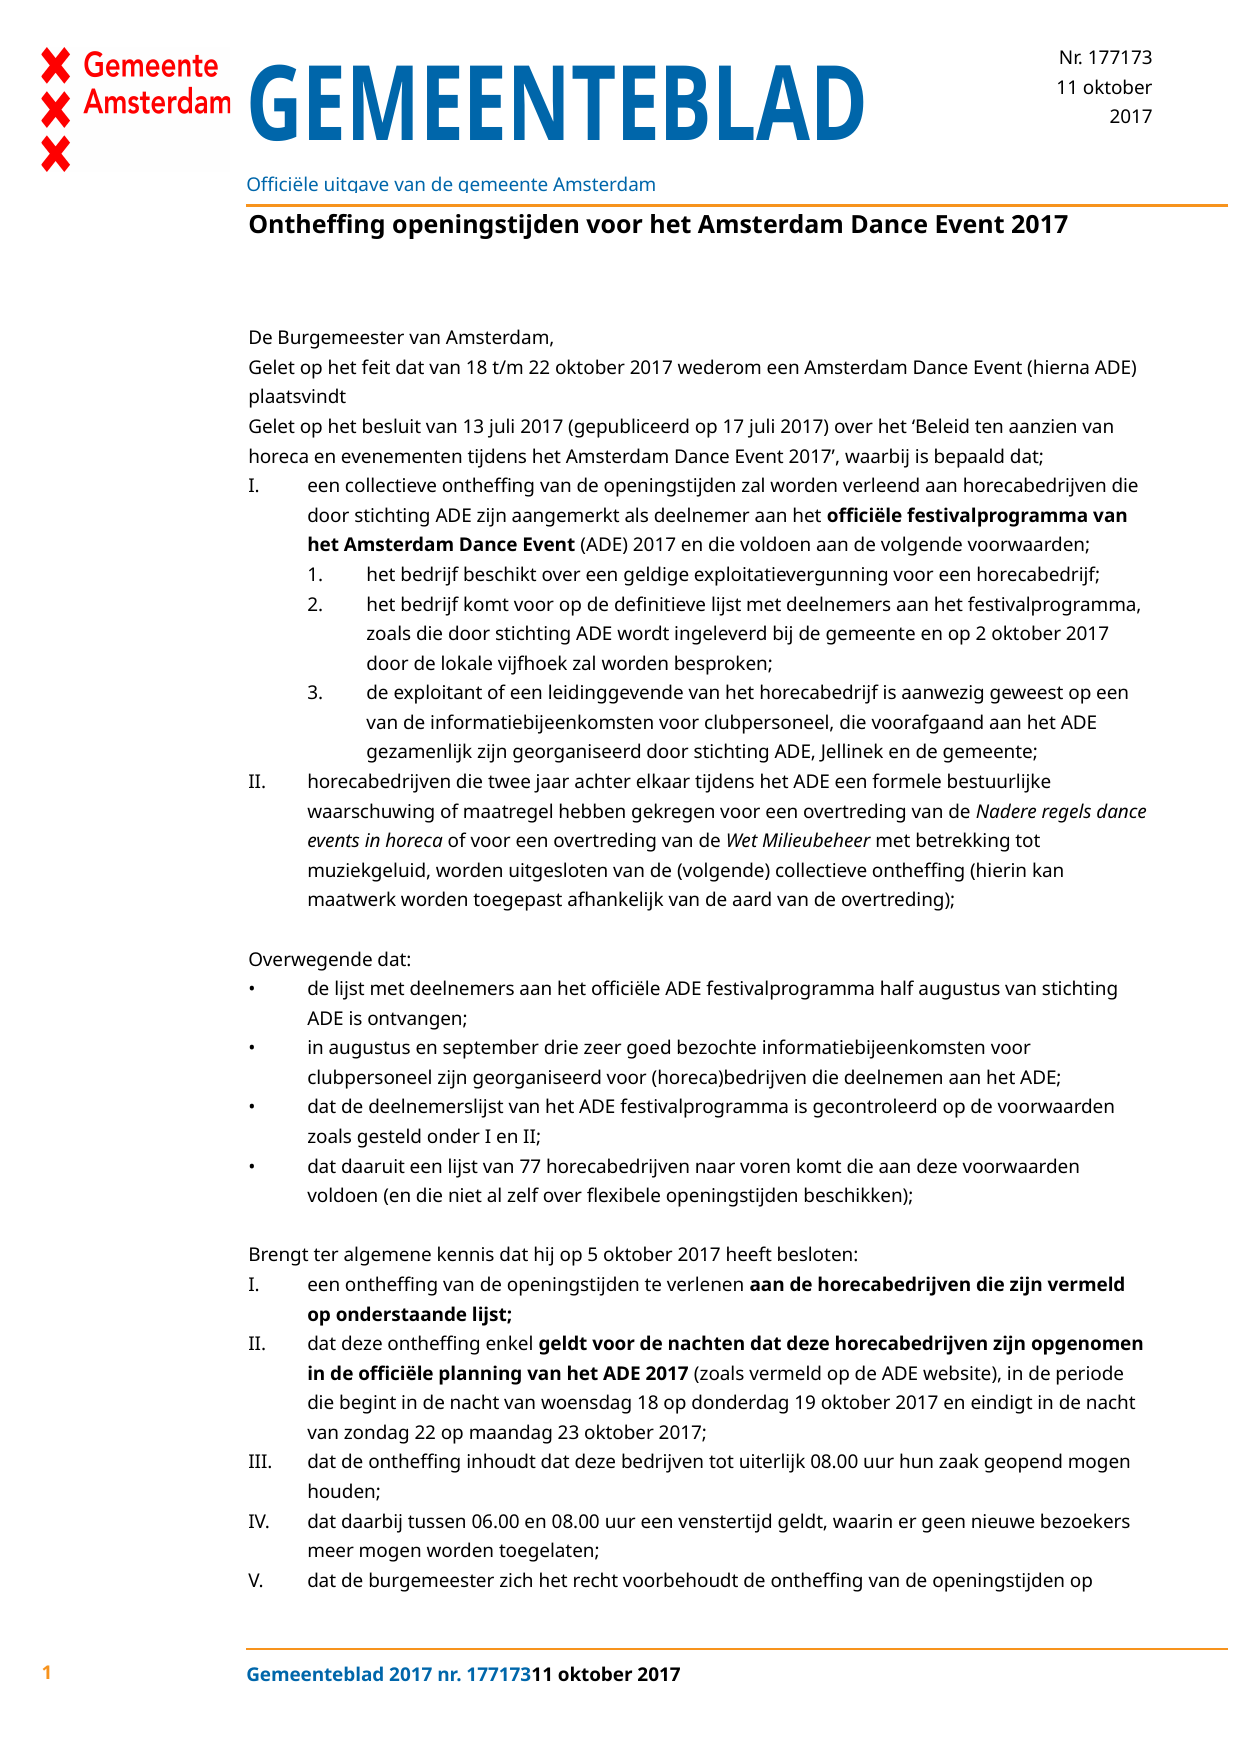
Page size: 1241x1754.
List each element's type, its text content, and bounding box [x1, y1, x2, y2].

list de lijst met deelnemers aan het officiële ADE festivalprogramma half augustus van stichting ADE is ontvangen; [248, 975, 1152, 1031]
list het bedrijf komt voor op de definitieve lijst met deelnemers aan het festivalprogramma, zoals die door stichting ADE wordt ingeleverd bij de gemeente en op 2 oktober 2017 door de lokale vijfhoek zal worden besproken; [307, 591, 1152, 676]
list dat daarbij tussen 06.00 en 08.00 uur een venstertijd geldt, waarin er geen nieuwe bezoekers meer mogen worden toegelaten; [248, 1508, 1152, 1563]
list het bedrijf beschikt over een geldige exploitatievergunning voor een horecabedrijf; [307, 561, 1152, 587]
text Overwegende dat: [248, 946, 1152, 971]
list een ontheffing van de openingstijden te verlenen aan de horecabedrijven die zijn vermeld op onderstaande lijst; [248, 1271, 1152, 1326]
text De Burgemeester van Amsterdam, [248, 324, 1152, 350]
list een collectieve ontheffing van de openingstijden zal worden verleend aan horecabedrijven die door stichting ADE zijn aangemerkt als deelnemer aan het officiële festivalprogramma van het Amsterdam Dance Event (ADE) 2017 en die voldoen aan de volgende voorwaarden; [248, 472, 1152, 557]
text Gelet op het feit dat van 18 t/m 22 oktober 2017 wederom een Amsterdam Dance Event (hierna ADE) plaatsvindt [248, 354, 1152, 409]
text Ontheffing openingstijden voor het Amsterdam Dance Event 2017 [248, 207, 1152, 241]
list dat daaruit een lijst van 77 horecabedrijven naar voren komt die aan deze voorwaarden voldoen (en die niet al zelf over flexibele openingstijden beschikken); [248, 1153, 1152, 1208]
picture [41, 47, 231, 172]
list dat de deelnemerslijst van het ADE festivalprogramma is gecontroleerd op de voorwaarden zoals gesteld onder I en II; [248, 1094, 1152, 1149]
text Brengt ter algemene kennis dat hij op 5 oktober 2017 heeft besloten: [248, 1242, 1152, 1267]
text Gelet op het besluit van 13 juli 2017 (gepubliceerd op 17 juli 2017) over het ‘Beleid ten aanzien van horeca en evenementen tijdens het Amsterdam Dance Event 2017’, waarbij is bepaald dat; [248, 413, 1152, 468]
list dat de burgemeester zich het recht voorbehoudt de ontheffing van de openingstijden op [248, 1567, 1152, 1593]
list dat deze ontheffing enkel geldt voor de nachten dat deze horecabedrijven zijn opgenomen in de officiële planning van het ADE 2017 (zoals vermeld op de ADE website), in de periode die begint in de nacht van woensdag 18 op donderdag 19 oktober 2017 en eindigt in de nacht van zondag 22 op maandag 23 oktober 2017; [248, 1330, 1152, 1445]
list de exploitant of een leidinggevende van het horecabedrijf is aanwezig geweest op een van de informatiebijeenkomsten voor clubpersoneel, die voorafgaand aan het ADE gezamenlijk zijn georganiseerd door stichting ADE, Jellinek en de gemeente; [307, 679, 1152, 764]
list horecabedrijven die twee jaar achter elkaar tijdens het ADE een formele bestuurlijke waarschuwing of maatregel hebben gekregen voor een overtreding van de Nadere regels dance events in horeca of voor een overtreding van de Wet Milieubeheer met betrekking tot muziekgeluid, worden uitgesloten van de (volgende) collectieve ontheffing (hierin kan maatwerk worden toegepast afhankelijk van de aard van de overtreding); [248, 768, 1152, 912]
list dat de ontheffing inhoudt dat deze bedrijven tot uiterlijk 08.00 uur hun zaak geopend mogen houden; [248, 1449, 1152, 1504]
list in augustus en september drie zeer goed bezochte informatiebijeenkomsten voor clubpersoneel zijn georganiseerd voor (horeca)bedrijven die deelnemen aan het ADE; [248, 1034, 1152, 1090]
